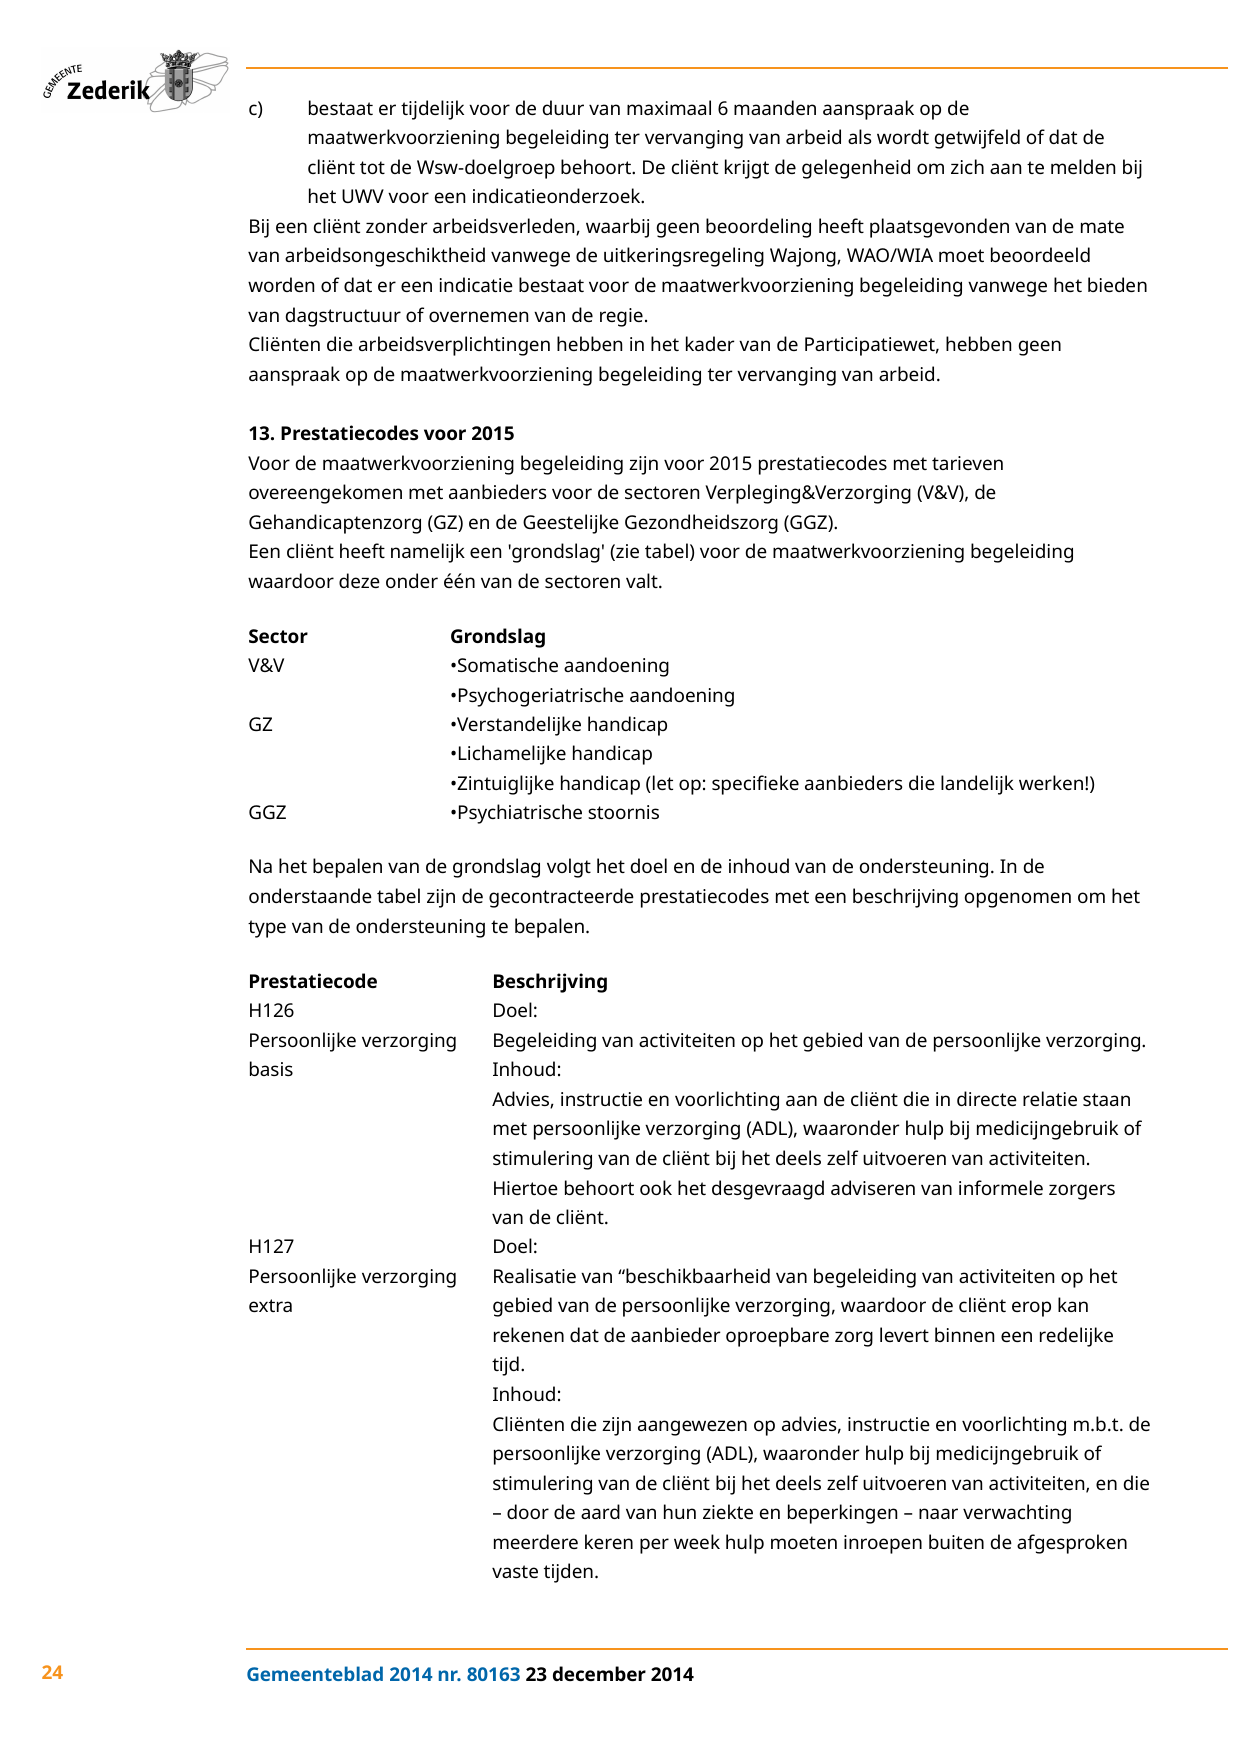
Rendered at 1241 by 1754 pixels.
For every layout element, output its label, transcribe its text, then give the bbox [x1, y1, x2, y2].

table_cell V&V [248, 653, 450, 711]
table_cell H126 Persoonlijke verzorging basis [248, 997, 492, 1233]
table_cell H127 Persoonlijke verzorging extra [248, 1233, 492, 1588]
table_header Sector [248, 624, 450, 652]
text Na het bepalen van de grondslag volgt het doel en de inhoud van de ondersteuning. In de onderstaande tabel zijn de gecontracteerde prestatiecodes met een beschrijving opgenomen om het type van de ondersteuning te bepalen. [248, 854, 1152, 939]
table_cell GZ [248, 711, 450, 799]
text Bij een cliënt zonder arbeidsverleden, waarbij geen beoordeling heeft plaatsgevonden van de mate van arbeidsongeschiktheid vanwege de uitkeringsregeling Wajong, WAO/WIA moet beoordeeld worden of dat er een indicatie bestaat voor de maatwerkvoorziening begeleiding vanwege het bieden van dagstructuur of overnemen van de regie. [248, 213, 1152, 328]
table_header Beschrijving [492, 968, 1152, 997]
table_cell •Verstandelijke handicap •Lichamelijke handicap •Zintuiglijke handicap (let op: specifieke aanbieders die landelijk werken!) [450, 711, 1152, 799]
table_cell •Psychiatrische stoornis [450, 799, 1152, 828]
list bestaat er tijdelijk voor de duur van maximaal 6 maanden aanspraak op de maatwerkvoorziening begeleiding ter vervanging van arbeid als wordt getwijfeld of dat de cliënt tot de Wsw-doelgroep behoort. De cliënt krijgt de gelegenheid om zich aan te melden bij het UWV voor een indicatieonderzoek. [248, 95, 1152, 209]
table_cell •Somatische aandoening •Psychogeriatrische aandoening [450, 653, 1152, 711]
picture [41, 47, 231, 113]
text Een cliënt heeft namelijk een 'grondslag' (zie tabel) voor de maatwerkvoorziening begeleiding waardoor deze onder één van de sectoren valt. [248, 538, 1152, 594]
table_header Grondslag [450, 624, 1152, 652]
text 13. Prestatiecodes voor 2015 [248, 420, 1152, 446]
table_cell Doel: Begeleiding van activiteiten op het gebied van de persoonlijke verzorging. Inhoud: Advies, instructie en voorlichting aan de cliënt die in directe relatie staan met persoonlijke verzorging (ADL), waaronder hulp bij medicijngebruik of stimulering van de cliënt bij het deels zelf uitvoeren van activiteiten. Hiertoe behoort ook het desgevraagd adviseren van informele zorgers van de cliënt. [492, 997, 1152, 1233]
text Voor de maatwerkvoorziening begeleiding zijn voor 2015 prestatiecodes met tarieven overeengekomen met aanbieders voor de sectoren Verpleging&Verzorging (V&V), de Gehandicaptenzorg (GZ) en de Geestelijke Gezondheidszorg (GGZ). [248, 450, 1152, 535]
table_header Prestatiecode [248, 968, 492, 997]
table_cell Doel: Realisatie van “beschikbaarheid van begeleiding van activiteiten op het gebied van de persoonlijke verzorging, waardoor de cliënt erop kan rekenen dat de aanbieder oproepbare zorg levert binnen een redelijke tijd. Inhoud: Cliënten die zijn aangewezen op advies, instructie en voorlichting m.b.t. de persoonlijke verzorging (ADL), waaronder hulp bij medicijngebruik of stimulering van de cliënt bij het deels zelf uitvoeren van activiteiten, en die – door de aard van hun ziekte en beperkingen – naar verwachting meerdere keren per week hulp moeten inroepen buiten de afgesproken vaste tijden. [492, 1233, 1152, 1588]
text Cliënten die arbeidsverplichtingen hebben in het kader van de Participatiewet, hebben geen aanspraak op de maatwerkvoorziening begeleiding ter vervanging van arbeid. [248, 331, 1152, 387]
table_cell GGZ [248, 799, 450, 828]
